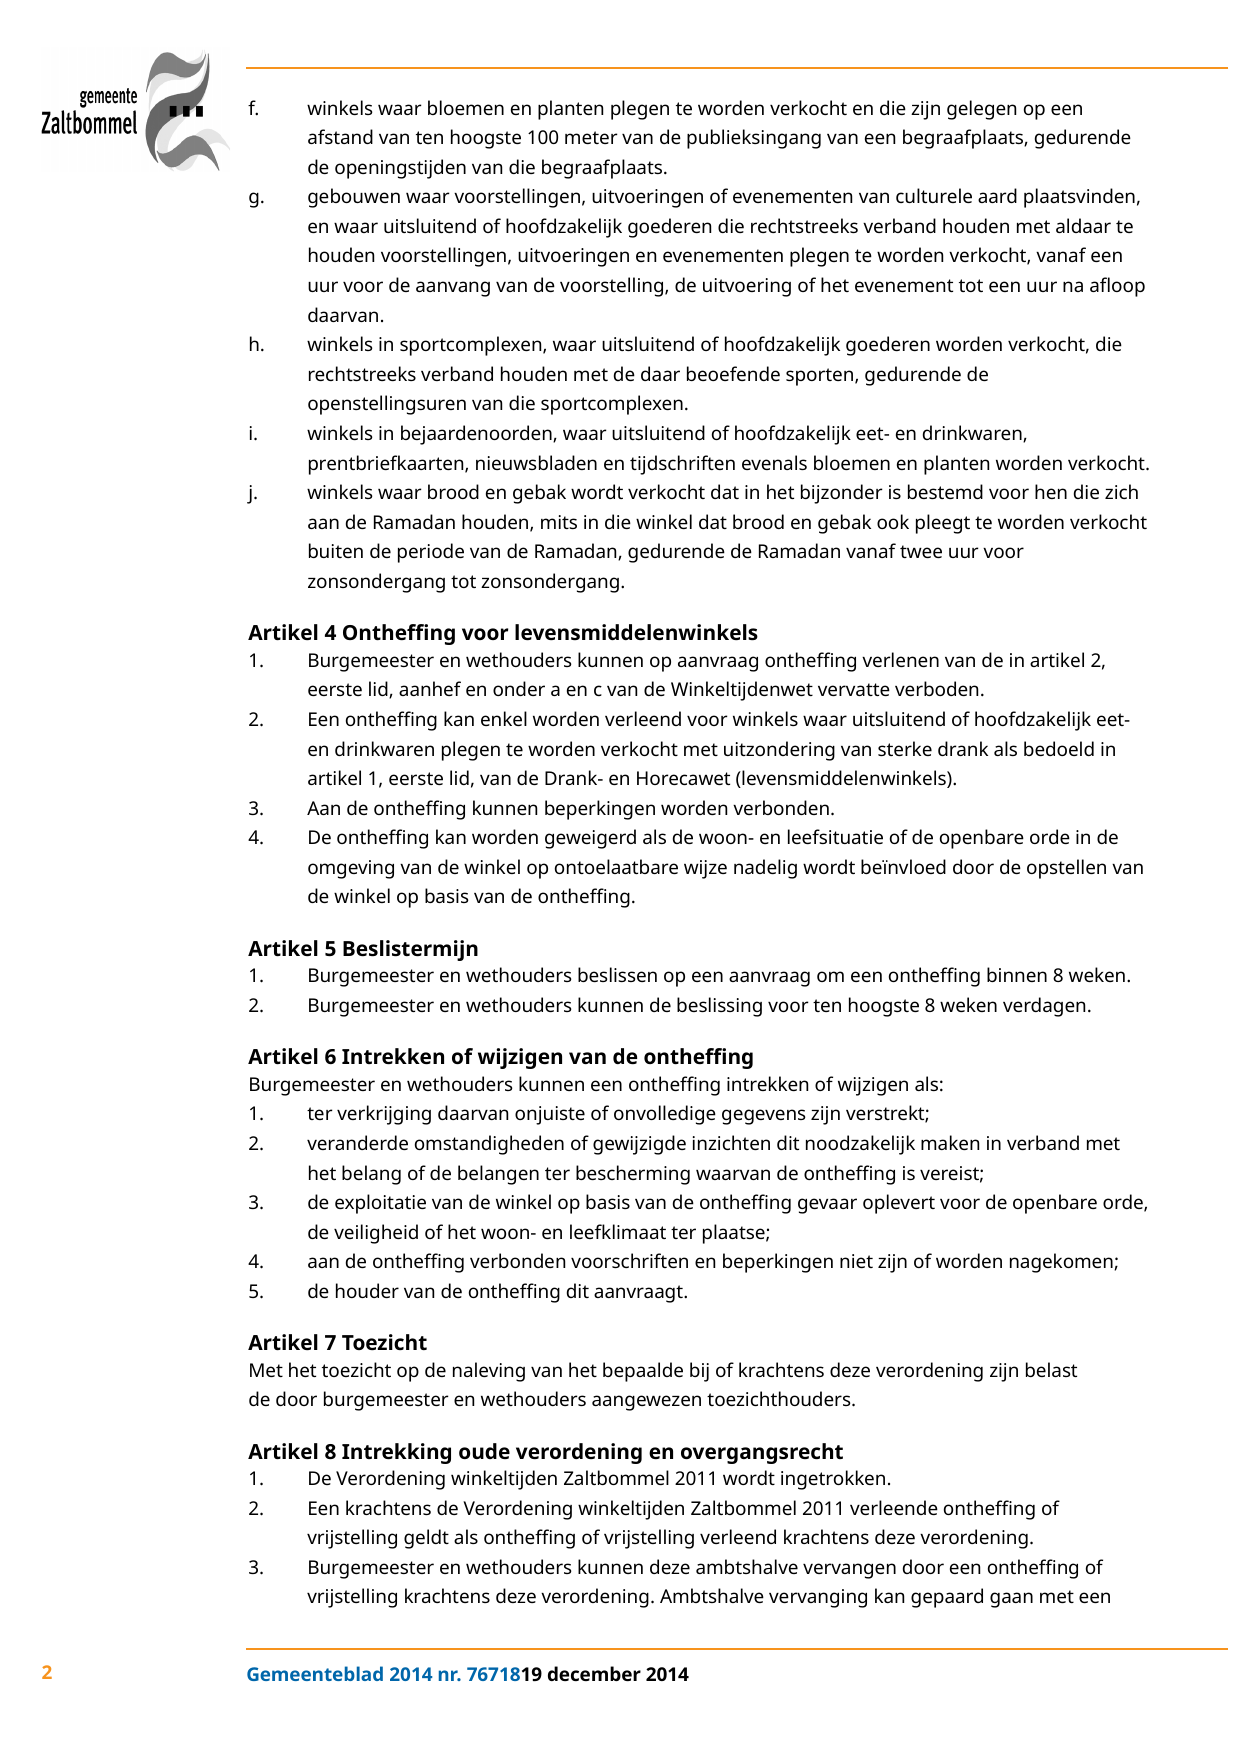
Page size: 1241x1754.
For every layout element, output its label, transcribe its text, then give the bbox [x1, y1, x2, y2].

list Burgemeester en wethouders kunnen deze ambtshalve vervangen door een ontheffing of vrijstelling krachtens deze verordening. Ambtshalve vervanging kan gepaard gaan met een [248, 1554, 1152, 1609]
list gebouwen waar voorstellingen, uitvoeringen of evenementen van culturele aard plaatsvinden, en waar uitsluitend of hoofdzakelijk goederen die rechtstreeks verband houden met aldaar te houden voorstellingen, uitvoeringen en evenementen plegen te worden verkocht, vanaf een uur voor de aanvang van de voorstelling, de uitvoering of het evenement tot een uur na afloop daarvan. [248, 183, 1152, 328]
text Artikel 6 Intrekken of wijzigen van de ontheffing [248, 1042, 1152, 1071]
list veranderde omstandigheden of gewijzigde inzichten dit noodzakelijk maken in verband met het belang of de belangen ter bescherming waarvan de ontheffing is vereist; [248, 1130, 1152, 1185]
list winkels in sportcomplexen, waar uitsluitend of hoofdzakelijk goederen worden verkocht, die rechtstreeks verband houden met de daar beoefende sporten, gedurende de openstellingsuren van die sportcomplexen. [248, 331, 1152, 416]
list Burgemeester en wethouders beslissen op een aanvraag om een ontheffing binnen 8 weken. [248, 962, 1152, 988]
list de houder van de ontheffing dit aanvraagt. [248, 1278, 1152, 1304]
list De Verordening winkeltijden Zaltbommel 2011 wordt ingetrokken. [248, 1465, 1152, 1491]
list Aan de ontheffing kunnen beperkingen worden verbonden. [248, 795, 1152, 821]
list De ontheffing kan worden geweigerd als de woon- en leefsituatie of de openbare orde in de omgeving van de winkel op ontoelaatbare wijze nadelig wordt beïnvloed door de opstellen van de winkel op basis van de ontheffing. [248, 824, 1152, 909]
picture [41, 47, 231, 172]
list Burgemeester en wethouders kunnen de beslissing voor ten hoogste 8 weken verdagen. [248, 992, 1152, 1018]
list winkels waar brood en gebak wordt verkocht dat in het bijzonder is bestemd voor hen die zich aan de Ramadan houden, mits in die winkel dat brood en gebak ook pleegt te worden verkocht buiten de periode van de Ramadan, gedurende de Ramadan vanaf twee uur voor zonsondergang tot zonsondergang. [248, 479, 1152, 594]
text Met het toezicht op de naleving van het bepaalde bij of krachtens deze verordening zijn belast [248, 1357, 1152, 1383]
list Een krachtens de Verordening winkeltijden Zaltbommel 2011 verleende ontheffing of vrijstelling geldt als ontheffing of vrijstelling verleend krachtens deze verordening. [248, 1495, 1152, 1550]
list Burgemeester en wethouders kunnen op aanvraag ontheffing verlenen van de in artikel 2, eerste lid, aanhef en onder a en c van de Winkeltijdenwet vervatte verboden. [248, 647, 1152, 702]
text de door burgemeester en wethouders aangewezen toezichthouders. [248, 1386, 1152, 1412]
list winkels in bejaardenoorden, waar uitsluitend of hoofdzakelijk eet- en drinkwaren, prentbriefkaarten, nieuwsbladen en tijdschriften evenals bloemen en planten worden verkocht. [248, 420, 1152, 476]
list Een ontheffing kan enkel worden verleend voor winkels waar uitsluitend of hoofdzakelijk eet- en drinkwaren plegen te worden verkocht met uitzondering van sterke drank als bedoeld in artikel 1, eerste lid, van de Drank- en Horecawet (levensmiddelenwinkels). [248, 706, 1152, 791]
text Artikel 5 Beslistermijn [248, 934, 1152, 962]
text Artikel 8 Intrekking oude verordening en overgangsrecht [248, 1437, 1152, 1465]
text Artikel 4 Ontheffing voor levensmiddelenwinkels [248, 618, 1152, 647]
list ter verkrijging daarvan onjuiste of onvolledige gegevens zijn verstrekt; [248, 1101, 1152, 1126]
list aan de ontheffing verbonden voorschriften en beperkingen niet zijn of worden nagekomen; [248, 1248, 1152, 1274]
list de exploitatie van de winkel op basis van de ontheffing gevaar oplevert voor de openbare orde, de veiligheid of het woon- en leefklimaat ter plaatse; [248, 1189, 1152, 1244]
list winkels waar bloemen en planten plegen te worden verkocht en die zijn gelegen op een afstand van ten hoogste 100 meter van de publieksingang van een begraafplaats, gedurende de openingstijden van die begraafplaats. [248, 95, 1152, 180]
text Artikel 7 Toezicht [248, 1328, 1152, 1357]
text Burgemeester en wethouders kunnen een ontheffing intrekken of wijzigen als: [248, 1071, 1152, 1097]
